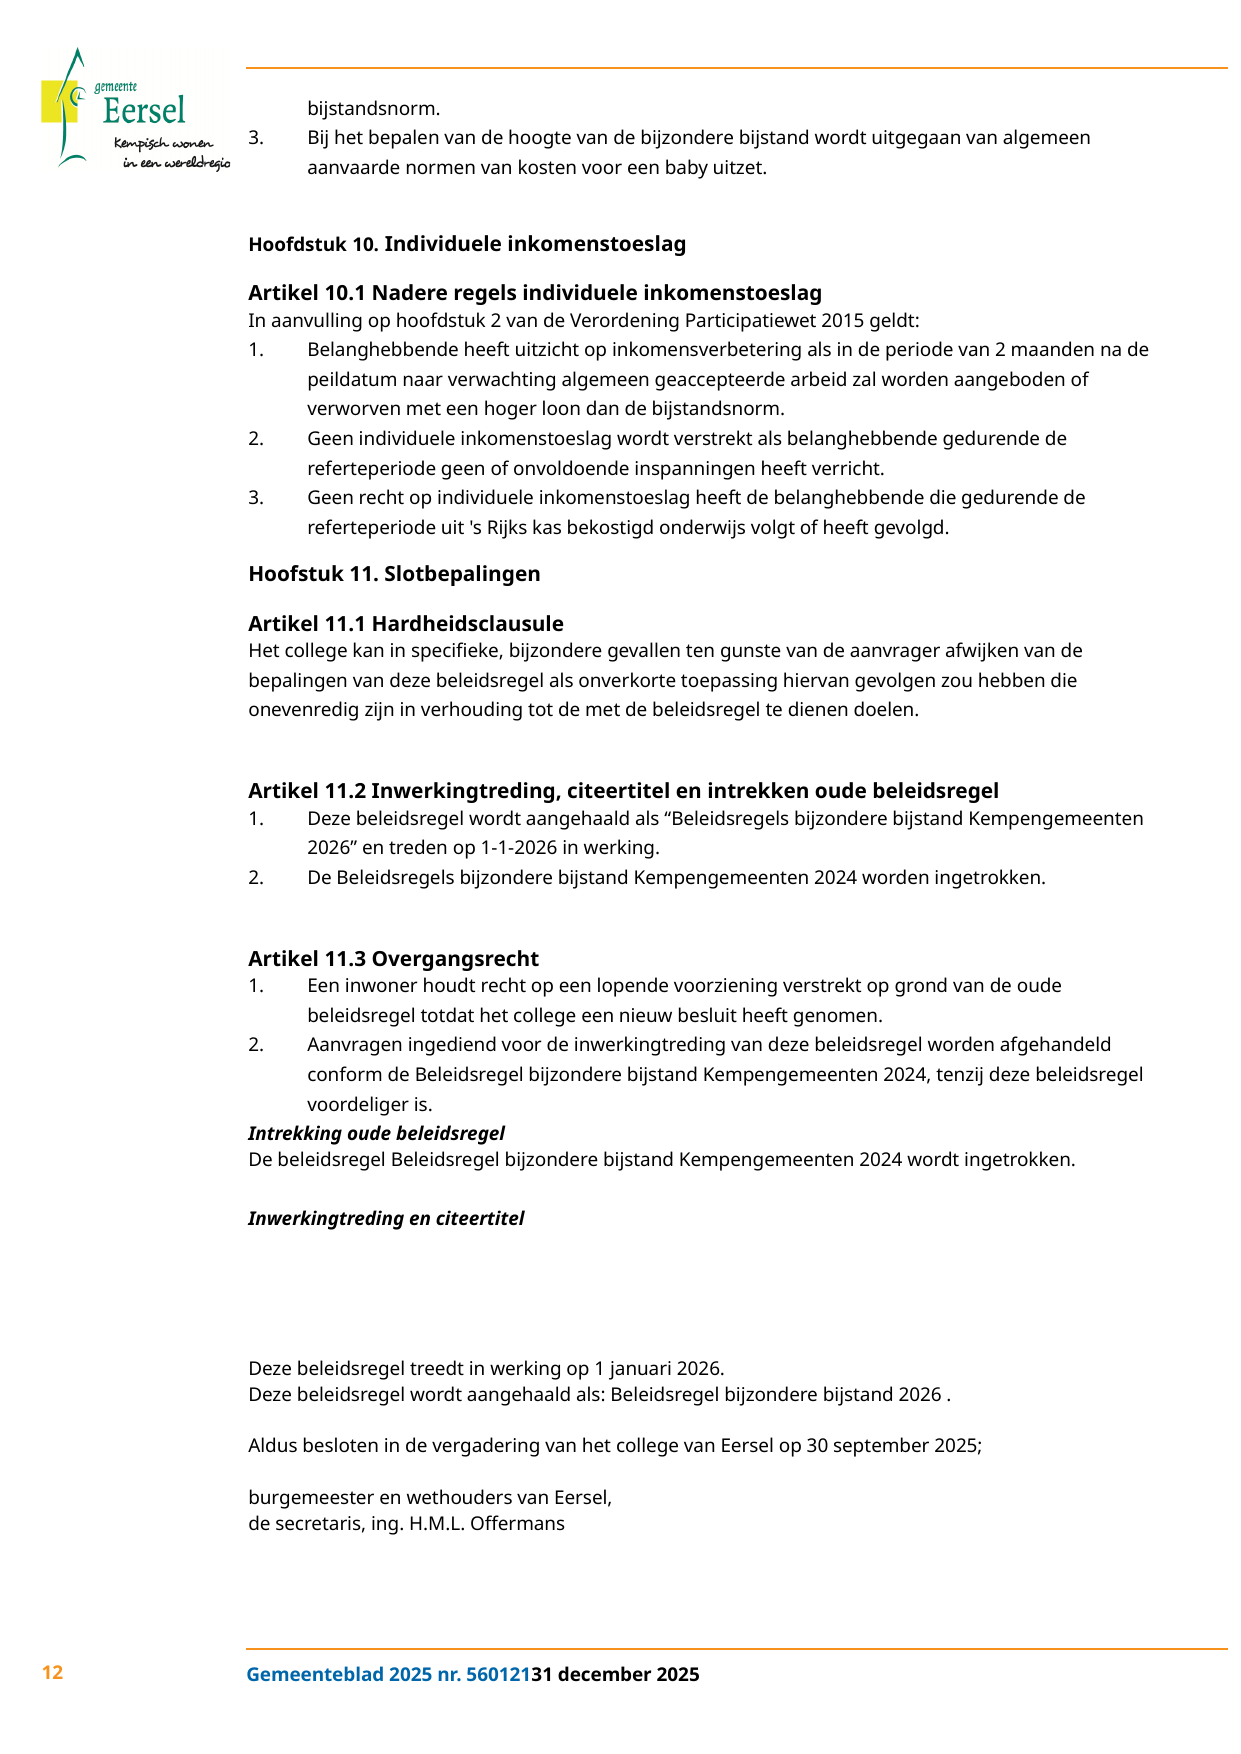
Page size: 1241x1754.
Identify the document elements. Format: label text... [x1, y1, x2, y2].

text Hoofdstuk 10. Individuele inkomenstoeslag [248, 229, 1152, 258]
text Artikel 11.1 Hardheidsclausule [248, 609, 1152, 637]
text burgemeester en wethouders van Eersel, [248, 1484, 1152, 1510]
text Deze beleidsregel wordt aangehaald als: Beleidsregel bijzondere bijstand 2026 . [248, 1381, 1152, 1407]
text Deze beleidsregel treedt in werking op 1 januari 2026. [248, 1356, 1152, 1381]
picture [41, 47, 231, 172]
list Geen recht op individuele inkomenstoeslag heeft de belanghebbende die gedurende de referteperiode uit 's Rijks kas bekostigd onderwijs volgt of heeft gevolgd. [248, 484, 1152, 540]
list Aanvragen ingediend voor de inwerkingtreding van deze beleidsregel worden afgehandeld conform de Beleidsregel bijzondere bijstand Kempengemeenten 2024, tenzij deze beleidsregel voordeliger is. [248, 1032, 1152, 1117]
list bijstandsnorm. [248, 95, 1152, 121]
text de secretaris, ing. H.M.L. Offermans [248, 1510, 1152, 1536]
list Belanghebbende heeft uitzicht op inkomensverbetering als in de periode van 2 maanden na de peildatum naar verwachting algemeen geaccepteerde arbeid zal worden aangeboden of verworven met een hoger loon dan de bijstandsnorm. [248, 336, 1152, 421]
text De beleidsregel Beleidsregel bijzondere bijstand Kempengemeenten 2024 wordt ingetrokken. [248, 1146, 1152, 1172]
list Een inwoner houdt recht op een lopende voorziening verstrekt op grond van de oude beleidsregel totdat het college een nieuw besluit heeft genomen. [248, 972, 1152, 1028]
text Artikel 11.3 Overgangsrecht [248, 944, 1152, 972]
text Artikel 10.1 Nadere regels individuele inkomenstoeslag [248, 278, 1152, 307]
text Hoofstuk 11. Slotbepalingen [248, 559, 1152, 588]
list Geen individuele inkomenstoeslag wordt verstrekt als belanghebbende gedurende de referteperiode geen of onvoldoende inspanningen heeft verricht. [248, 425, 1152, 481]
text Aldus besloten in de vergadering van het college van Eersel op 30 september 2025; [248, 1433, 1152, 1458]
text In aanvulling op hoofdstuk 2 van de Verordening Participatiewet 2015 geldt: [248, 307, 1152, 333]
list De Beleidsregels bijzondere bijstand Kempengemeenten 2024 worden ingetrokken. [248, 864, 1152, 890]
text Inwerkingtreding en citeertitel [248, 1205, 1152, 1231]
list Bij het bepalen van de hoogte van de bijzondere bijstand wordt uitgegaan van algemeen aanvaarde normen van kosten voor een baby uitzet. [248, 124, 1152, 180]
text Artikel 11.2 Inwerkingtreding, citeertitel en intrekken oude beleidsregel [248, 776, 1152, 805]
list Deze beleidsregel wordt aangehaald als “Beleidsregels bijzondere bijstand Kempengemeenten 2026” en treden op 1-1-2026 in werking. [248, 805, 1152, 860]
text Het college kan in specifieke, bijzondere gevallen ten gunste van de aanvrager afwijken van de bepalingen van deze beleidsregel als onverkorte toepassing hiervan gevolgen zou hebben die onevenredig zijn in verhouding tot de met de beleidsregel te dienen doelen. [248, 637, 1152, 722]
text Intrekking oude beleidsregel [248, 1120, 1152, 1146]
